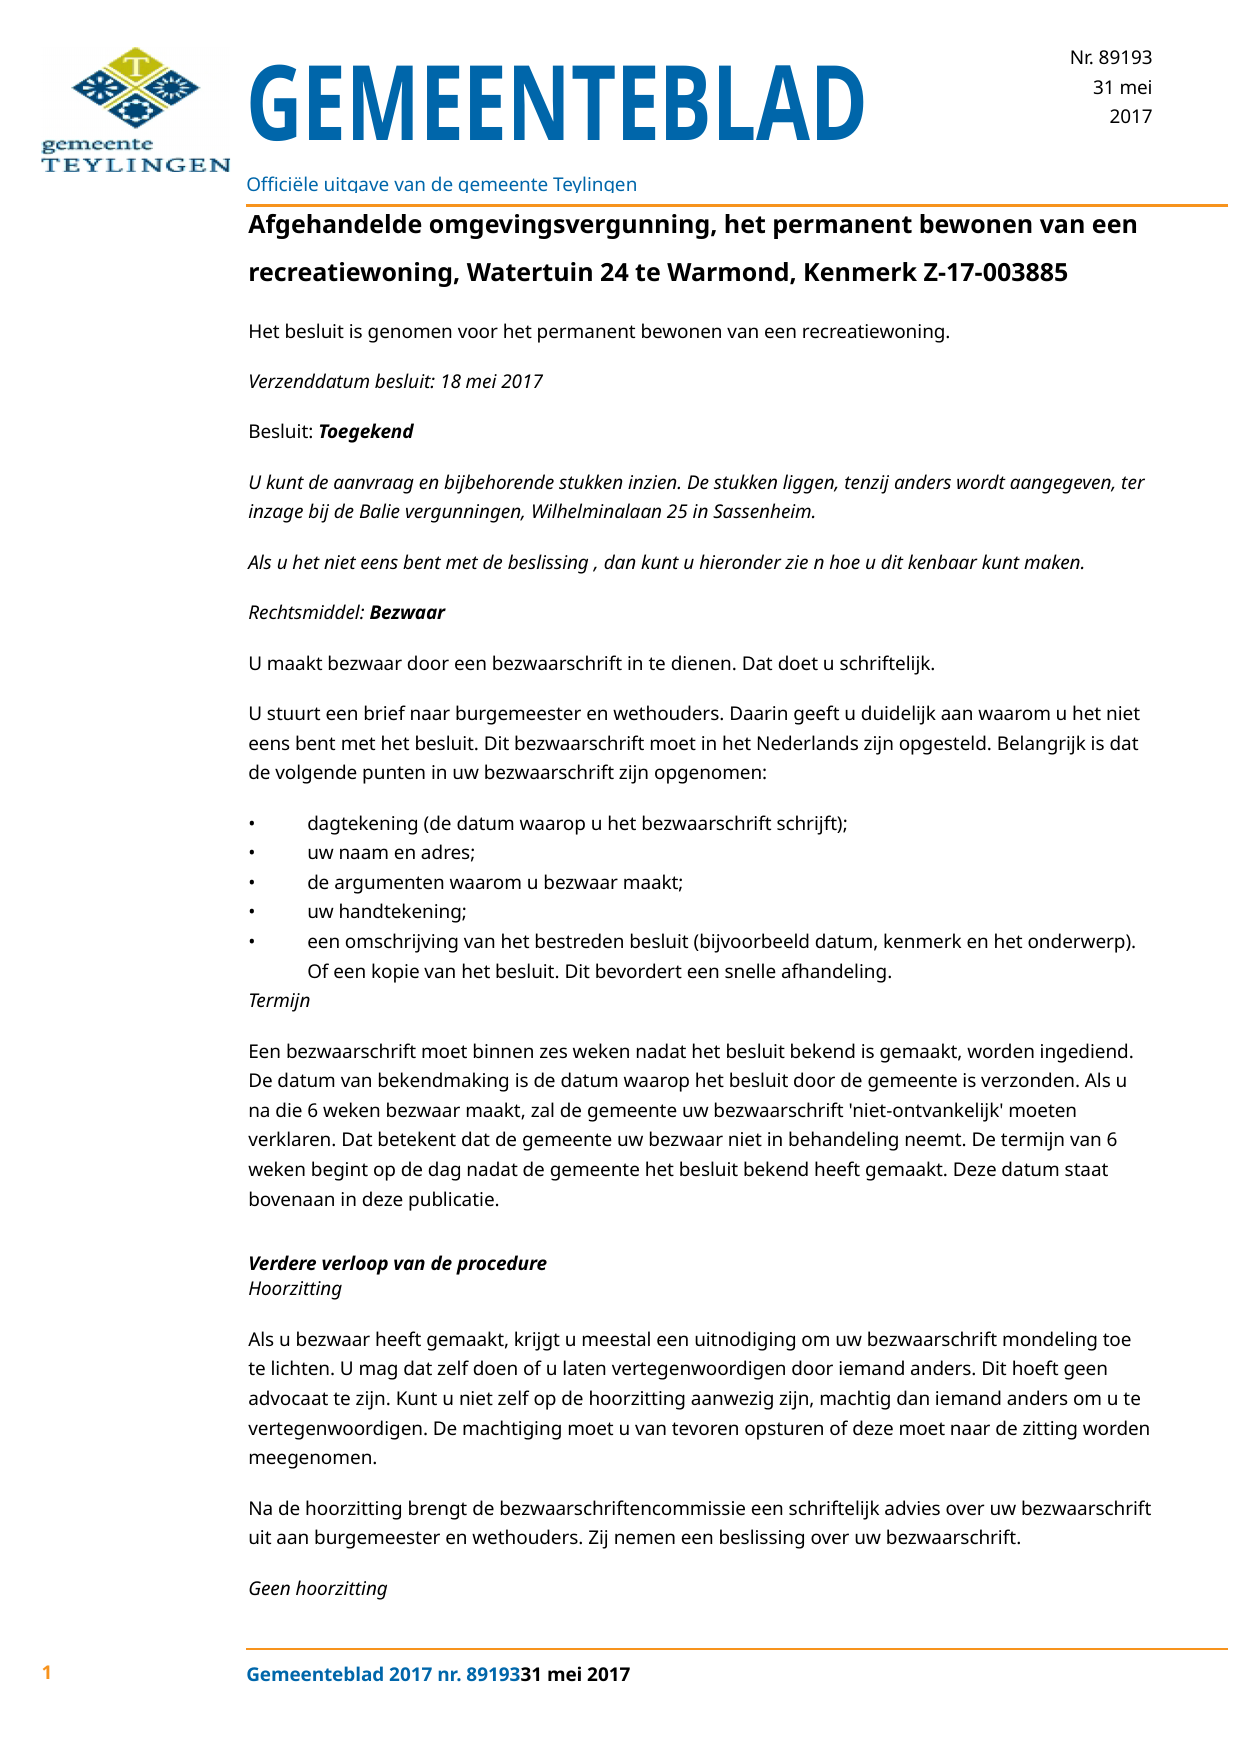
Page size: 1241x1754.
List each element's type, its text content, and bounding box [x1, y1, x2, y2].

text Een bezwaarschrift moet binnen zes weken nadat het besluit bekend is gemaakt, worden ingediend. De datum van bekendmaking is de datum waarop het besluit door de gemeente is verzonden. Als u na die 6 weken bezwaar maakt, zal de gemeente uw bezwaarschrift 'niet-ontvankelijk' moeten verklaren. Dat betekent dat de gemeente uw bezwaar niet in behandeling neemt. De termijn van 6 weken begint op de dag nadat de gemeente het besluit bekend heeft gemaakt. Deze datum staat bovenaan in deze publicatie. [248, 1038, 1152, 1212]
text Na de hoorzitting brengt de bezwaarschriftencommissie een schriftelijk advies over uw bezwaarschrift uit aan burgemeester en wethouders. Zij nemen een beslissing over uw bezwaarschrift. [248, 1495, 1152, 1550]
picture [41, 47, 231, 172]
list de argumenten waarom u bezwaar maakt; [248, 869, 1152, 895]
text Als u het niet eens bent met de beslissing , dan kunt u hieronder zie n hoe u dit kenbaar kunt maken. [248, 549, 1152, 575]
text Termijn [248, 987, 1152, 1013]
list een omschrijving van het bestreden besluit (bijvoorbeeld datum, kenmerk en het onderwerp). Of een kopie van het besluit. Dit bevordert een snelle afhandeling. [248, 928, 1152, 984]
text Besluit: Toegekend [248, 419, 1152, 444]
text Verdere verloop van de procedure [248, 1250, 1152, 1276]
text U maakt bezwaar door een bezwaarschrift in te dienen. Dat doet u schriftelijk. [248, 650, 1152, 676]
text U stuurt een brief naar burgemeester en wethouders. Daarin geeft u duidelijk aan waarom u het niet eens bent met het besluit. Dit bezwaarschrift moet in het Nederlands zijn opgesteld. Belangrijk is dat de volgende punten in uw bezwaarschrift zijn opgenomen: [248, 700, 1152, 785]
text Als u bezwaar heeft gemaakt, krijgt u meestal een uitnodiging om uw bezwaarschrift mondeling toe te lichten. U mag dat zelf doen of u laten vertegenwoordigen door iemand anders. Dit hoeft geen advocaat te zijn. Kunt u niet zelf op de hoorzitting aanwezig zijn, machtig dan iemand anders om u te vertegenwoordigen. De machtiging moet u van tevoren opsturen of deze moet naar de zitting worden meegenomen. [248, 1326, 1152, 1470]
text Afgehandelde omgevingsvergunning, het permanent bewonen van een recreatiewoning, Watertuin 24 te Warmond, Kenmerk Z-17-003885 [248, 207, 1152, 288]
list uw naam en adres; [248, 839, 1152, 865]
text Hoorzitting [248, 1276, 1152, 1301]
list uw handtekening; [248, 899, 1152, 924]
text Geen hoorzitting [248, 1575, 1152, 1600]
text U kunt de aanvraag en bijbehorende stukken inzien. De stukken liggen, tenzij anders wordt aangegeven, ter inzage bij de Balie vergunningen, Wilhelminalaan 25 in Sassenheim. [248, 469, 1152, 524]
list dagtekening (de datum waarop u het bezwaarschrift schrijft); [248, 810, 1152, 836]
text Verzenddatum besluit: 18 mei 2017 [248, 368, 1152, 394]
text Rechtsmiddel: Bezwaar [248, 599, 1152, 625]
text Het besluit is genomen voor het permanent bewonen van een recreatiewoning. [248, 318, 1152, 344]
